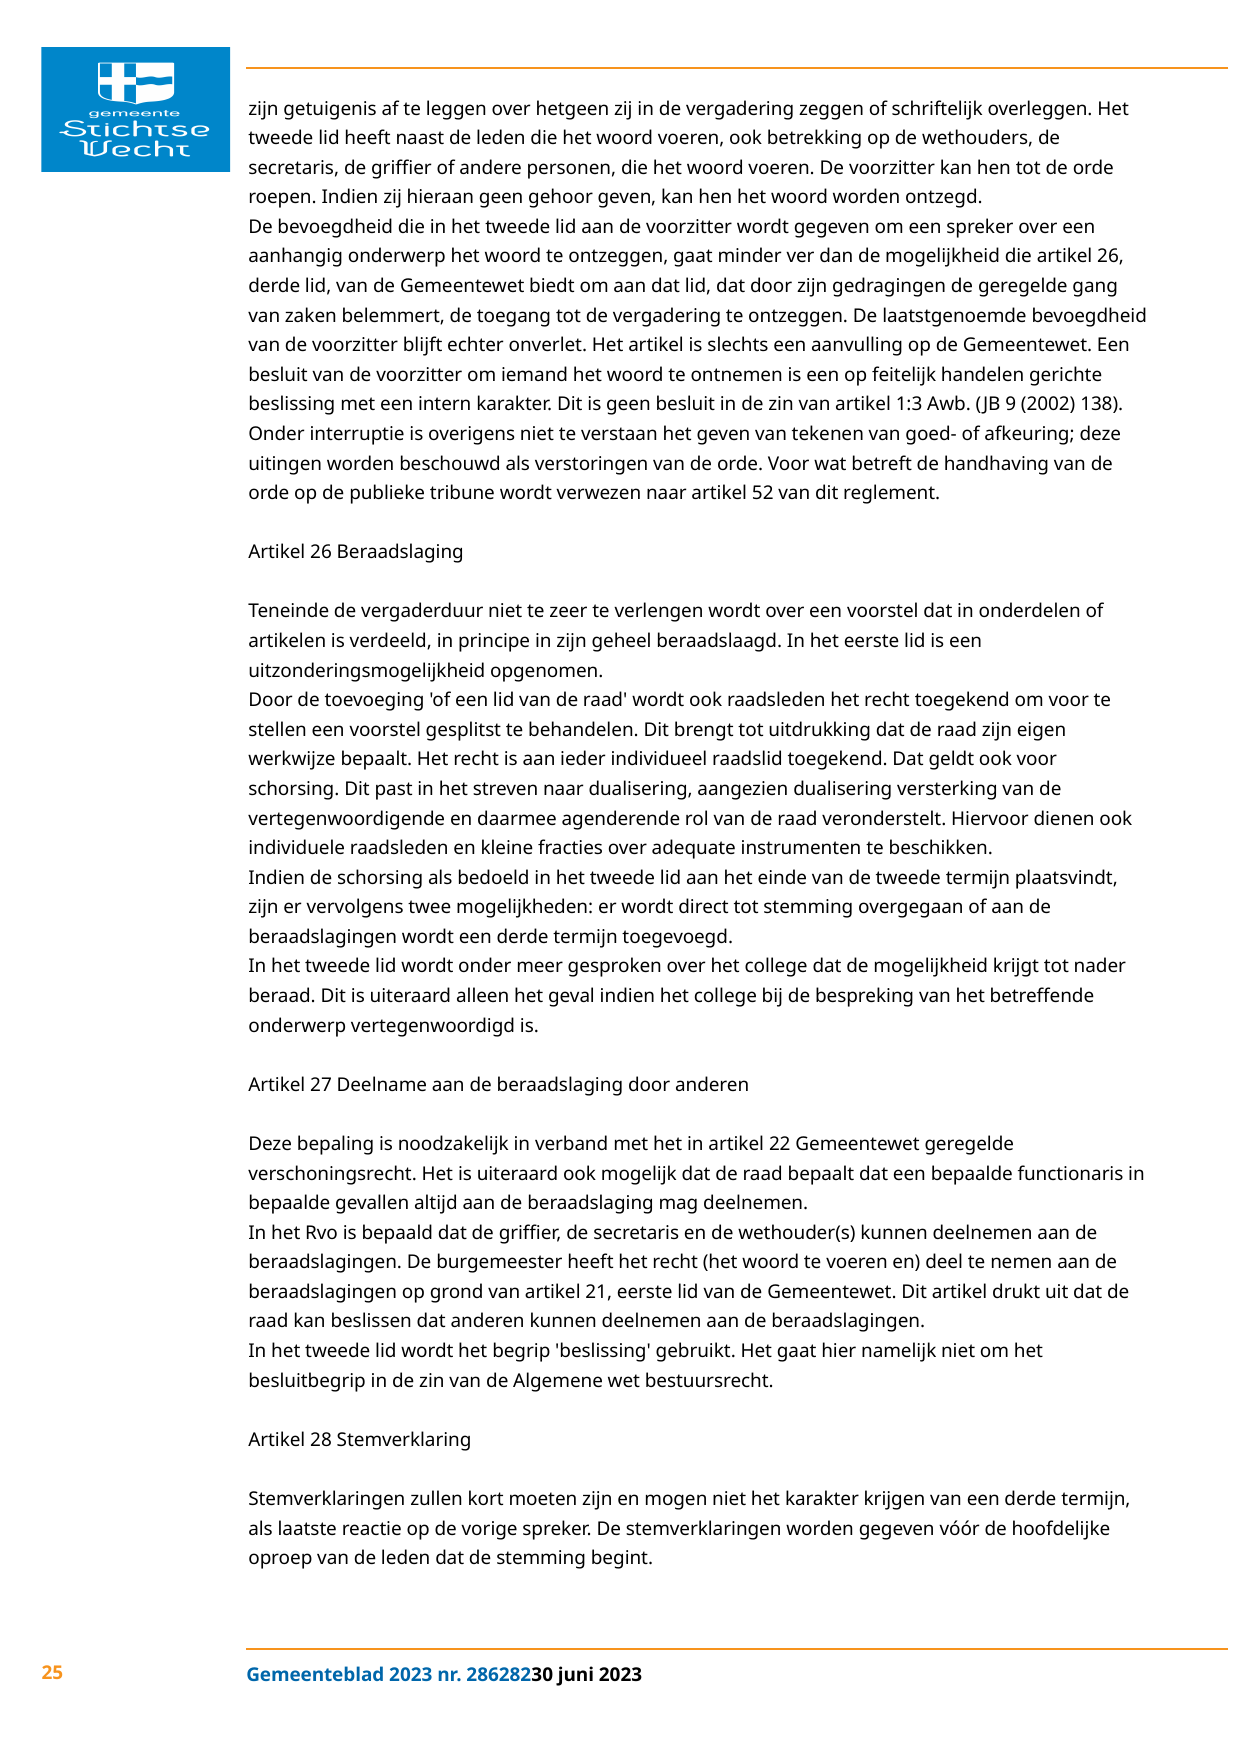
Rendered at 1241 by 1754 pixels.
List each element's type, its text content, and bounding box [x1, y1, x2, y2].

text Artikel 27 Deelname aan de beraadslaging door anderen [248, 1071, 1152, 1097]
text Door de toevoeging 'of een lid van de raad' wordt ook raadsleden het recht toegekend om voor te stellen een voorstel gesplitst te behandelen. Dit brengt tot uitdrukking dat de raad zijn eigen werkwijze bepaalt. Het recht is aan ieder individueel raadslid toegekend. Dat geldt ook voor schorsing. Dit past in het streven naar dualisering, aangezien dualisering versterking van de vertegenwoordigende en daarmee agenderende rol van de raad veronderstelt. Hiervoor dienen ook individuele raadsleden en kleine fracties over adequate instrumenten te beschikken. [248, 686, 1152, 860]
text Artikel 26 Beraadslaging [248, 538, 1152, 564]
text zijn getuigenis af te leggen over hetgeen zij in de vergadering zeggen of schriftelijk overleggen. Het tweede lid heeft naast de leden die het woord voeren, ook betrekking op de wethouders, de secretaris, de griffier of andere personen, die het woord voeren. De voorzitter kan hen tot de orde roepen. Indien zij hieraan geen gehoor geven, kan hen het woord worden ontzegd. [248, 95, 1152, 209]
picture [99, 63, 135, 101]
text Teneinde de vergaderduur niet te zeer te verlengen wordt over een voorstel dat in onderdelen of artikelen is verdeeld, in principe in zijn geheel beraadslaagd. In het eerste lid is een uitzonderingsmogelijkheid opgenomen. [248, 598, 1152, 683]
picture [137, 63, 174, 103]
text In het tweede lid wordt het begrip 'beslissing' gebruikt. Het gaat hier namelijk niet om het besluitbegrip in de zin van de Algemene wet bestuursrecht. [248, 1337, 1152, 1393]
text Onder interruptie is overigens niet te verstaan het geven van tekenen van goed- of afkeuring; deze uitingen worden beschouwd als verstoringen van de orde. Voor wat betreft de handhaving van de orde op de publieke tribune wordt verwezen naar artikel 52 van dit reglement. [248, 420, 1152, 505]
text In het Rvo is bepaald dat de griffier, de secretaris en de wethouder(s) kunnen deelnemen aan de beraadslagingen. De burgemeester heeft het recht (het woord te voeren en) deel te nemen aan de beraadslagingen op grond van artikel 21, eerste lid van de Gemeentewet. Dit artikel drukt uit dat de raad kan beslissen dat anderen kunnen deelnemen aan de beraadslagingen. [248, 1219, 1152, 1333]
text Stemverklaringen zullen kort moeten zijn en mogen niet het karakter krijgen van een derde termijn, als laatste reactie op de vorige spreker. De stemverklaringen worden gegeven vóór de hoofdelijke oproep van de leden dat de stemming begint. [248, 1485, 1152, 1570]
text Indien de schorsing als bedoeld in het tweede lid aan het einde van de tweede termijn plaatsvindt, zijn er vervolgens twee mogelijkheden: er wordt direct tot stemming overgegaan of aan de beraadslagingen wordt een derde termijn toegevoegd. [248, 864, 1152, 949]
text Deze bepaling is noodzakelijk in verband met het in artikel 22 Gemeentewet geregelde verschoningsrecht. Het is uiteraard ook mogelijk dat de raad bepaalt dat een bepaalde functionaris in bepaalde gevallen altijd aan de beraadslaging mag deelnemen. [248, 1130, 1152, 1215]
text De bevoegdheid die in het tweede lid aan de voorzitter wordt gegeven om een spreker over een aanhangig onderwerp het woord te ontzeggen, gaat minder ver dan de mogelijkheid die artikel 26, derde lid, van de Gemeentewet biedt om aan dat lid, dat door zijn gedragingen de geregelde gang van zaken belemmert, de toegang tot de vergadering te ontzeggen. De laatstgenoemde bevoegdheid van de voorzitter blijft echter onverlet. Het artikel is slechts een aanvulling op de Gemeentewet. Een besluit van de voorzitter om iemand het woord te ontnemen is een op feitelijk handelen gerichte beslissing met een intern karakter. Dit is geen besluit in de zin van artikel 1:3 Awb. (JB 9 (2002) 138). [248, 213, 1152, 416]
text In het tweede lid wordt onder meer gesproken over het college dat de mogelijkheid krijgt tot nader beraad. Dit is uiteraard alleen het geval indien het college bij de bespreking van het betreffende onderwerp vertegenwoordigd is. [248, 953, 1152, 1038]
text Artikel 28 Stemverklaring [248, 1426, 1152, 1452]
